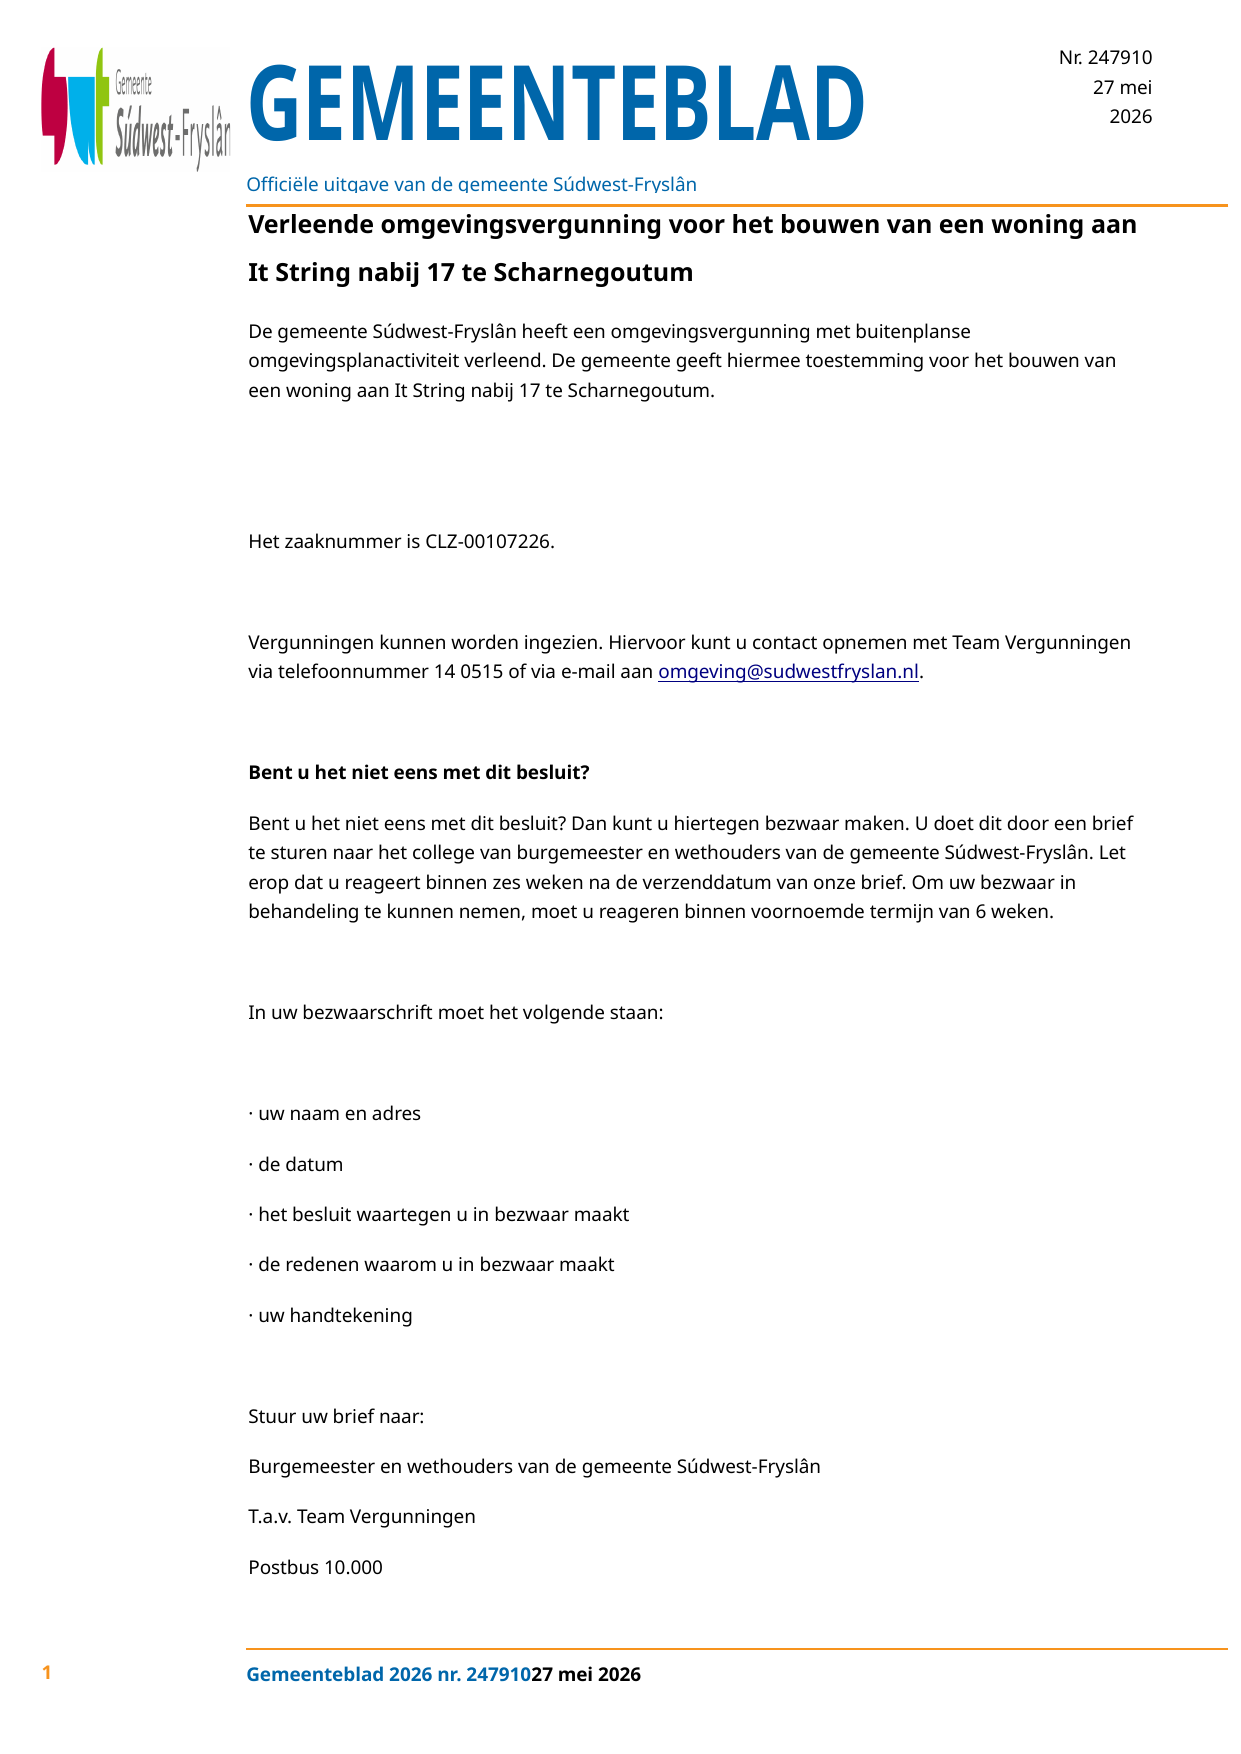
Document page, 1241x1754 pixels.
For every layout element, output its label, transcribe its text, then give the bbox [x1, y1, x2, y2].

text Bent u het niet eens met dit besluit? Dan kunt u hiertegen bezwaar maken. U doet dit door een brief te sturen naar het college van burgemeester en wethouders van de gemeente Súdwest-Fryslân. Let erop dat u reageert binnen zes weken na de verzenddatum van onze brief. Om uw bezwaar in behandeling te kunnen nemen, moet u reageren binnen voornoemde termijn van 6 weken. [248, 810, 1152, 924]
text · uw handtekening [248, 1302, 1152, 1328]
text Bent u het niet eens met dit besluit? [248, 759, 1152, 785]
text Postbus 10.000 [248, 1554, 1152, 1580]
text In uw bezwaarschrift moet het volgende staan: [248, 999, 1152, 1025]
text Vergunningen kunnen worden ingezien. Hiervoor kunt u contact opnemen met Team Vergunningen via telefoonnummer 14 0515 of via e-mail aan omgeving@sudwestfryslan.nl. [248, 629, 1152, 684]
text Verleende omgevingsvergunning voor het bouwen van een woning aan It String nabij 17 te Scharnegoutum [248, 207, 1152, 288]
text · uw naam en adres [248, 1100, 1152, 1126]
text Burgemeester en wethouders van de gemeente Súdwest-Fryslân [248, 1453, 1152, 1479]
text · de datum [248, 1151, 1152, 1177]
text T.a.v. Team Vergunningen [248, 1504, 1152, 1529]
text · het besluit waartegen u in bezwaar maakt [248, 1201, 1152, 1227]
text Het zaaknummer is CLZ-00107226. [248, 528, 1152, 554]
text De gemeente Súdwest-Fryslân heeft een omgevingsvergunning met buitenplanse omgevingsplanactiviteit verleend. De gemeente geeft hiermee toestemming voor het bouwen van een woning aan It String nabij 17 te Scharnegoutum. [248, 318, 1152, 403]
text Stuur uw brief naar: [248, 1403, 1152, 1429]
picture [41, 47, 231, 172]
text · de redenen waarom u in bezwaar maakt [248, 1252, 1152, 1277]
